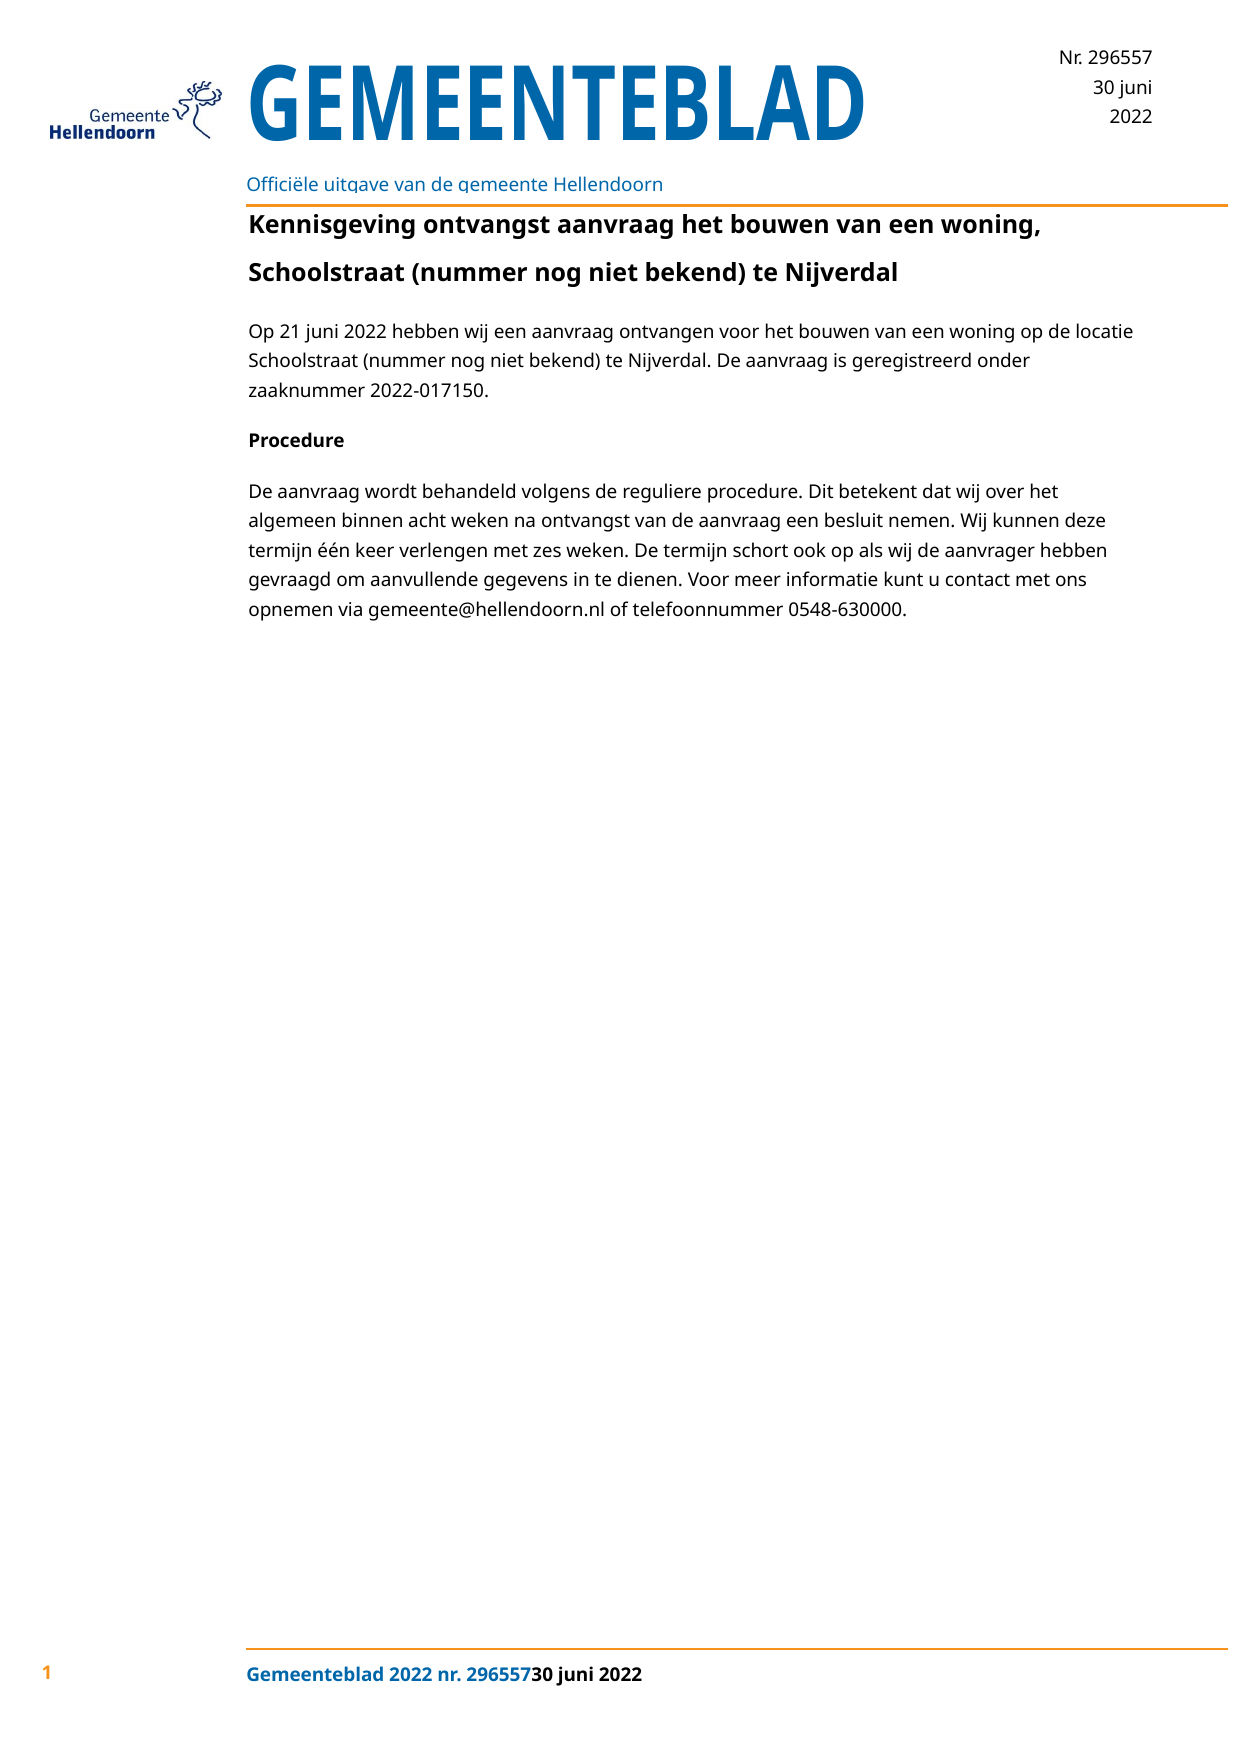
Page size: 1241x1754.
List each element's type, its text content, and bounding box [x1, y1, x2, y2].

picture [41, 47, 231, 172]
text Kennisgeving ontvangst aanvraag het bouwen van een woning, Schoolstraat (nummer nog niet bekend) te Nijverdal [248, 207, 1152, 288]
text De aanvraag wordt behandeld volgens de reguliere procedure. Dit betekent dat wij over het algemeen binnen acht weken na ontvangst van de aanvraag een besluit nemen. Wij kunnen deze termijn één keer verlengen met zes weken. De termijn schort ook op als wij de aanvrager hebben gevraagd om aanvullende gegevens in te dienen. Voor meer informatie kunt u contact met ons opnemen via gemeente@hellendoorn.nl of telefoonnummer 0548-630000. [248, 478, 1152, 622]
text Procedure [248, 427, 1152, 453]
text Op 21 juni 2022 hebben wij een aanvraag ontvangen voor het bouwen van een woning op de locatie Schoolstraat (nummer nog niet bekend) te Nijverdal. De aanvraag is geregistreerd onder zaaknummer 2022-017150. [248, 318, 1152, 403]
